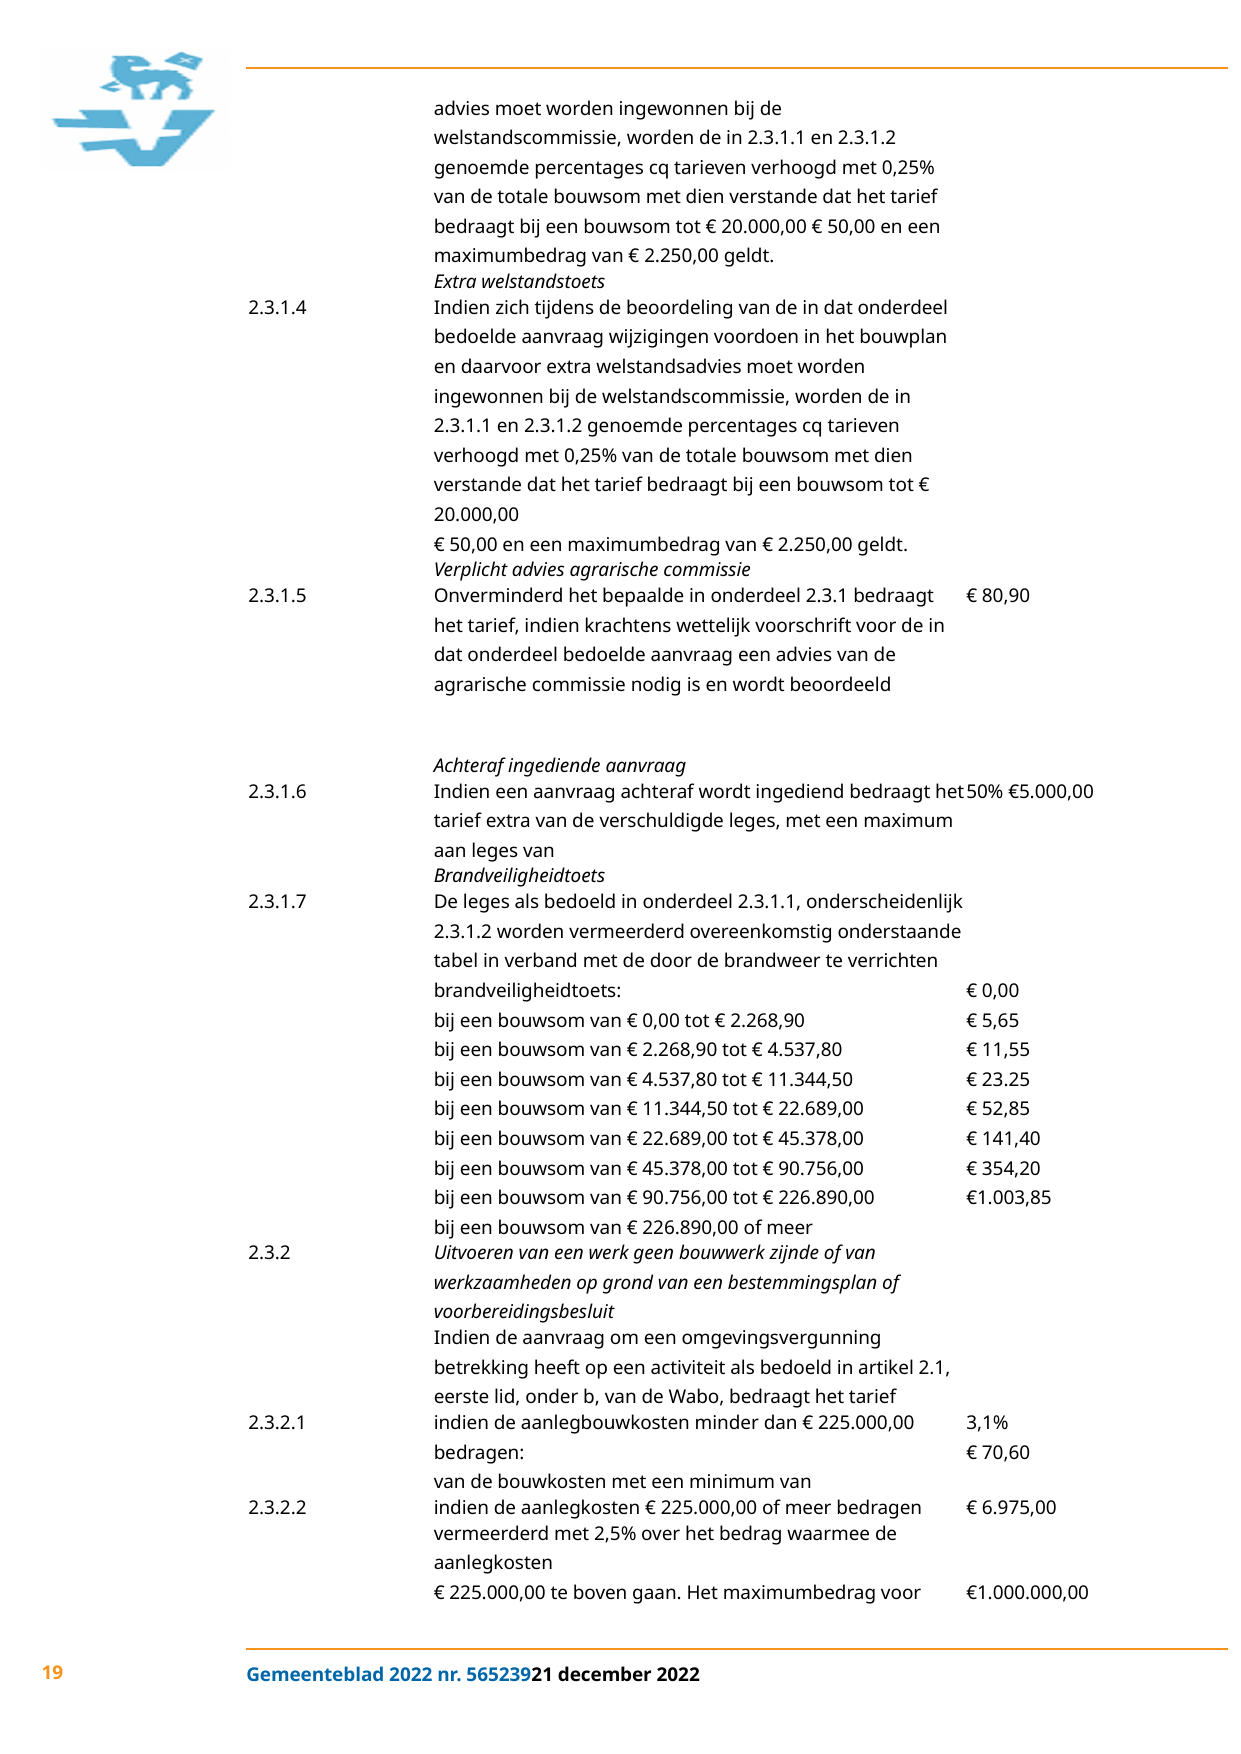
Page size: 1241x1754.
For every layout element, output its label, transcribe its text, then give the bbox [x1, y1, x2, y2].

table_cell 2.3.1.6 [248, 778, 433, 863]
table_cell [966, 863, 1152, 888]
table_cell [966, 1325, 1152, 1409]
table_cell Uitvoeren van een werk geen bouwwerk zijnde of van werkzaamheden op grond van een bestemmingsplan of voorbereidingsbesluit [434, 1240, 966, 1324]
table_cell €1.000.000,00 [966, 1520, 1152, 1605]
table_cell [248, 557, 433, 582]
table_cell [248, 95, 433, 268]
table_cell [248, 1520, 433, 1605]
table_cell 2.3.1.7 [248, 889, 433, 1239]
table_cell [966, 269, 1152, 294]
table_cell Verplicht advies agrarische commissie [434, 557, 966, 582]
table_cell [966, 95, 1152, 268]
table_cell [966, 752, 1152, 778]
table_cell Onverminderd het bepaalde in onderdeel 2.3.1 bedraagt het tarief, indien krachtens wettelijk voorschrift voor de in dat onderdeel bedoelde aanvraag een advies van de agrarische commissie nodig is en wordt beoordeeld [434, 582, 966, 697]
table_cell 50% €5.000,00 [966, 778, 1152, 863]
table_cell 2.3.1.4 [248, 294, 433, 557]
table_cell [966, 697, 1152, 752]
table_cell Achteraf ingediende aanvraag [434, 752, 966, 778]
table_cell De leges als bedoeld in onderdeel 2.3.1.1, onderscheidenlijk 2.3.1.2 worden vermeerderd overeenkomstig onderstaande tabel in verband met de door de brandweer te verrichten brandveiligheidtoets: bij een bouwsom van € 0,00 tot € 2.268,90 bij een bouwsom van € 2.268,90 tot € 4.537,80 bij een bouwsom van € 4.537,80 tot € 11.344,50 bij een bouwsom van € 11.344,50 tot € 22.689,00 bij een bouwsom van € 22.689,00 tot € 45.378,00 bij een bouwsom van € 45.378,00 tot € 90.756,00 bij een bouwsom van € 90.756,00 tot € 226.890,00 bij een bouwsom van € 226.890,00 of meer [434, 889, 966, 1239]
table_cell 2.3.1.5 [248, 582, 433, 697]
table_cell 2.3.2.1 [248, 1409, 433, 1494]
table_cell 2.3.2.2 [248, 1494, 433, 1520]
table_cell [248, 1325, 433, 1409]
table_cell advies moet worden ingewonnen bij de welstandscommissie, worden de in 2.3.1.1 en 2.3.1.2 genoemde percentages cq tarieven verhoogd met 0,25% van de totale bouwsom met dien verstande dat het tarief bedraagt bij een bouwsom tot € 20.000,00 € 50,00 en een maximumbedrag van € 2.250,00 geldt. [434, 95, 966, 268]
table_cell vermeerderd met 2,5% over het bedrag waarmee de aanlegkosten € 225.000,00 te boven gaan. Het maximumbedrag voor [434, 1520, 966, 1605]
table_cell [966, 294, 1152, 557]
picture [41, 47, 231, 172]
table_cell Indien een aanvraag achteraf wordt ingediend bedraagt het tarief extra van de verschuldigde leges, met een maximum aan leges van [434, 778, 966, 863]
table_cell Brandveiligheidtoets [434, 863, 966, 888]
table_cell [966, 557, 1152, 582]
table_cell [966, 1240, 1152, 1324]
table_cell Indien de aanvraag om een omgevingsvergunning betrekking heeft op een activiteit als bedoeld in artikel 2.1, eerste lid, onder b, van de Wabo, bedraagt het tarief [434, 1325, 966, 1409]
table_cell Extra welstandstoets [434, 269, 966, 294]
table_cell indien de aanlegbouwkosten minder dan € 225.000,00 bedragen: van de bouwkosten met een minimum van [434, 1409, 966, 1494]
table_cell [248, 269, 433, 294]
table_cell € 0,00 € 5,65 € 11,55 € 23.25 € 52,85 € 141,40 € 354,20 €1.003,85 [966, 889, 1152, 1239]
table_cell 3,1% € 70,60 [966, 1409, 1152, 1494]
table_cell 2.3.2 [248, 1240, 433, 1324]
table_cell indien de aanlegkosten € 225.000,00 of meer bedragen [434, 1494, 966, 1520]
table_cell [434, 697, 966, 752]
table_cell [248, 863, 433, 888]
table_cell € 80,90 [966, 582, 1152, 697]
table_cell € 6.975,00 [966, 1494, 1152, 1520]
table_cell [248, 697, 433, 752]
table_cell Indien zich tijdens de beoordeling van de in dat onderdeel bedoelde aanvraag wijzigingen voordoen in het bouwplan en daarvoor extra welstandsadvies moet worden ingewonnen bij de welstandscommissie, worden de in 2.3.1.1 en 2.3.1.2 genoemde percentages cq tarieven verhoogd met 0,25% van de totale bouwsom met dien verstande dat het tarief bedraagt bij een bouwsom tot € 20.000,00 € 50,00 en een maximumbedrag van € 2.250,00 geldt. [434, 294, 966, 557]
table_cell [248, 752, 433, 778]
